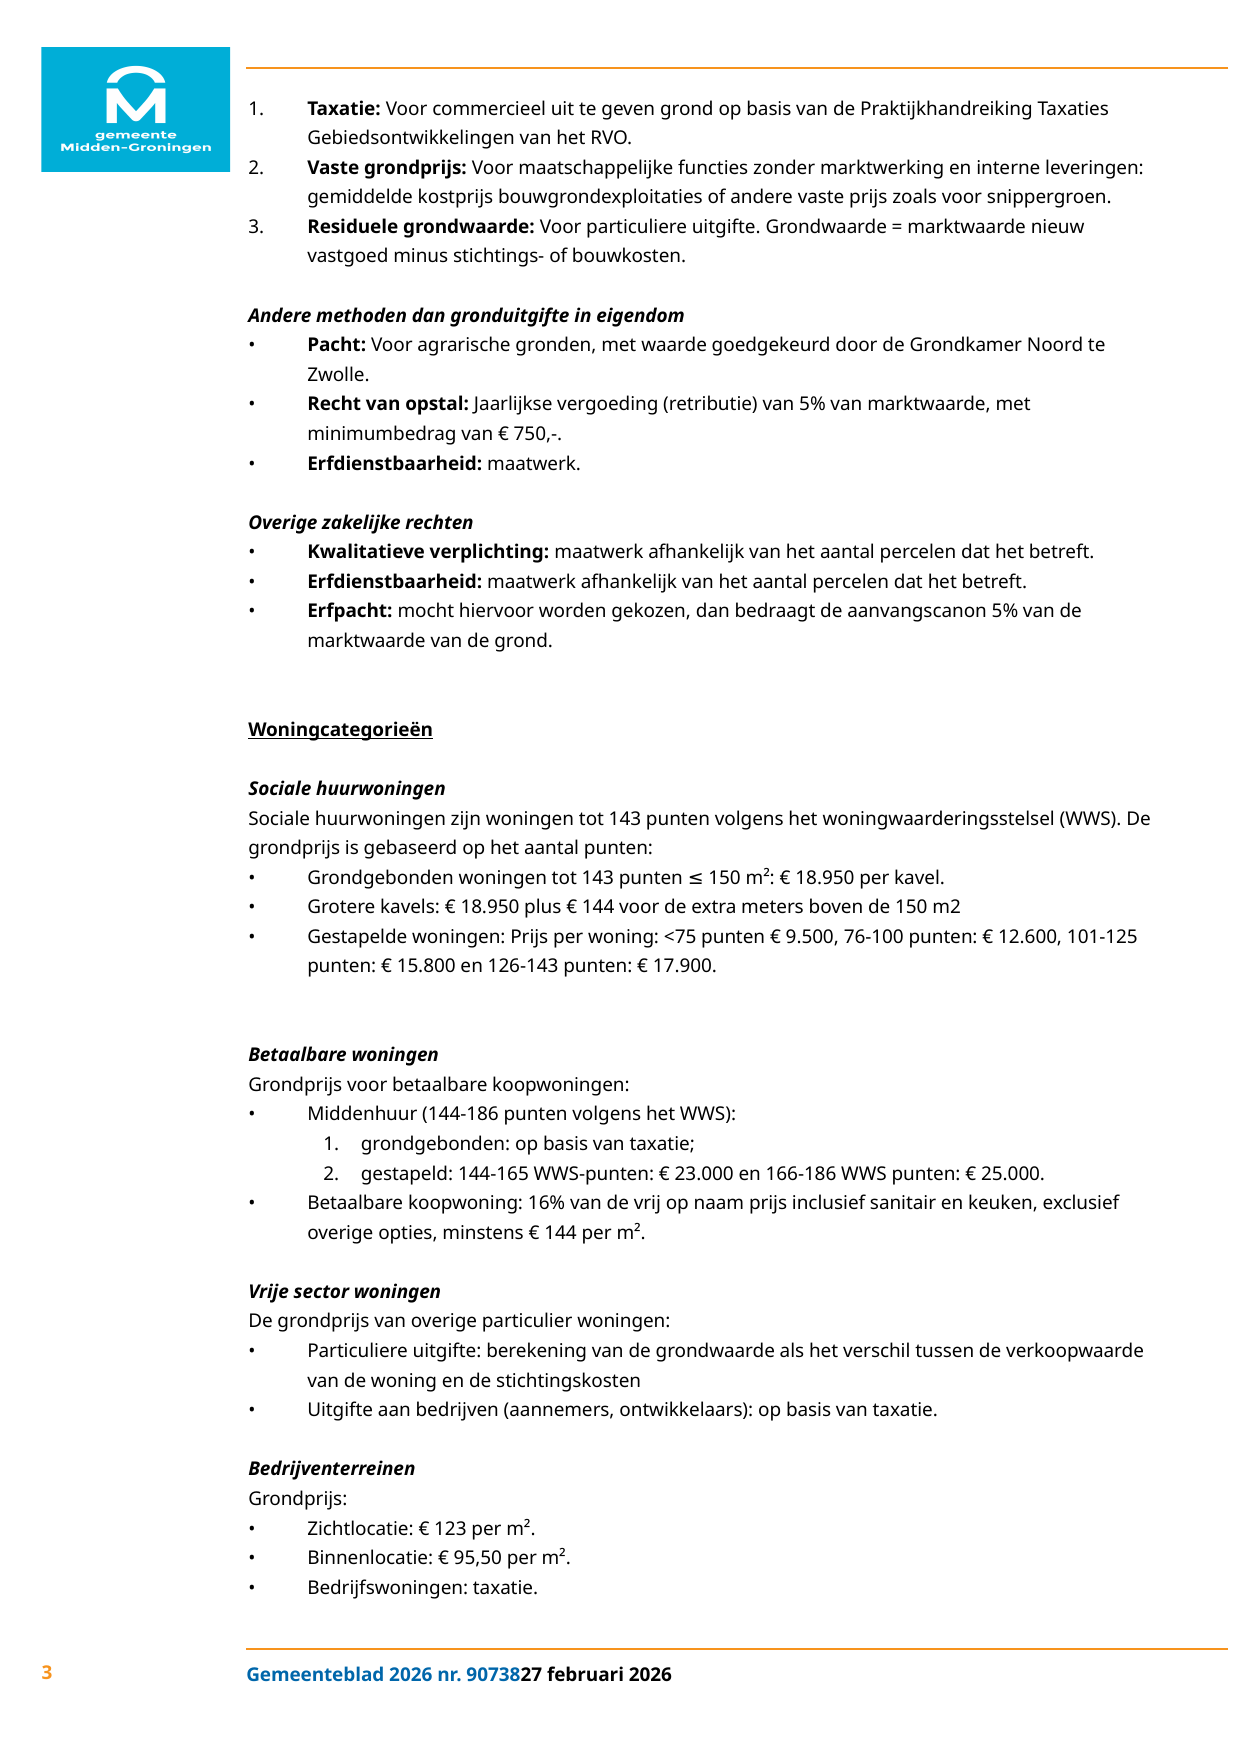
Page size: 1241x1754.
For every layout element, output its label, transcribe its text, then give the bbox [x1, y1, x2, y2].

list Erfpacht: mocht hiervoor worden gekozen, dan bedraagt de aanvangscanon 5% van de marktwaarde van de grond. [248, 598, 1152, 653]
picture [107, 89, 165, 122]
list Uitgifte aan bedrijven (aannemers, ontwikkelaars): op basis van taxatie. [248, 1396, 1152, 1422]
text De grondprijs van overige particulier woningen: [248, 1308, 1152, 1333]
list Middenhuur (144-186 punten volgens het WWS): [248, 1101, 1152, 1126]
picture [184, 146, 190, 153]
list Erfdienstbaarheid: maatwerk afhankelijk van het aantal percelen dat het betreft. [248, 568, 1152, 594]
list Zichtlocatie: € 123 per m². [248, 1515, 1152, 1541]
list Grotere kavels: € 18.950 plus € 144 voor de extra meters boven de 150 m2 [248, 893, 1152, 919]
list Kwalitatieve verplichting: maatwerk afhankelijk van het aantal percelen dat het betreft. [248, 538, 1152, 564]
text Overige zakelijke rechten [248, 509, 1152, 535]
text Woningcategorieën [248, 716, 1152, 742]
list Vaste grondprijs: Voor maatschappelijke functies zonder marktwerking en interne leveringen: gemiddelde kostprijs bouwgrondexploitaties of andere vaste prijs zoals voor snippergroen. [248, 154, 1152, 209]
list Binnenlocatie: € 95,50 per m². [248, 1544, 1152, 1570]
list Bedrijfswoningen: taxatie. [248, 1574, 1152, 1600]
text Vrije sector woningen [248, 1278, 1152, 1304]
list Grondgebonden woningen tot 143 punten ≤ 150 m²: € 18.950 per kavel. [248, 864, 1152, 890]
list Gestapelde woningen: Prijs per woning: <75 punten € 9.500, 76-100 punten: € 12.600, 101-125 punten: € 15.800 en 126-143 punten: € 17.900. [248, 923, 1152, 978]
list grondgebonden: op basis van taxatie; [323, 1130, 1152, 1156]
list Erfdienstbaarheid: maatwerk. [248, 450, 1152, 476]
list gestapeld: 144-165 WWS-punten: € 23.000 en 166-186 WWS punten: € 25.000. [323, 1160, 1152, 1186]
text Bedrijventerreinen [248, 1456, 1152, 1481]
text Sociale huurwoningen [248, 775, 1152, 801]
text Betaalbare woningen [248, 1041, 1152, 1067]
list Betaalbare koopwoning: 16% van de vrij op naam prijs inclusief sanitair en keuken, exclusief overige opties, minstens € 144 per m². [248, 1189, 1152, 1245]
list Residuele grondwaarde: Voor particuliere uitgifte. Grondwaarde = marktwaarde nieuw vastgoed minus stichtings- of bouwkosten. [248, 213, 1152, 268]
list Taxatie: Voor commercieel uit te geven grond op basis van de Praktijkhandreiking Taxaties Gebiedsontwikkelingen van het RVO. [248, 95, 1152, 150]
text Grondprijs voor betaalbare koopwoningen: [248, 1071, 1152, 1097]
text Grondprijs: [248, 1485, 1152, 1511]
list Recht van opstal: Jaarlijkse vergoeding (retributie) van 5% van marktwaarde, met minimumbedrag van € 750,-. [248, 391, 1152, 446]
picture [108, 66, 164, 82]
text Andere methoden dan gronduitgifte in eigendom [248, 302, 1152, 328]
text Sociale huurwoningen zijn woningen tot 143 punten volgens het woningwaarderingsstelsel (WWS). De grondprijs is gebaseerd op het aantal punten: [248, 805, 1152, 860]
list Particuliere uitgifte: berekening van de grondwaarde als het verschil tussen de verkoopwaarde van de woning en de stichtingskosten [248, 1337, 1152, 1393]
list Pacht: Voor agrarische gronden, met waarde goedgekeurd door de Grondkamer Noord te Zwolle. [248, 331, 1152, 387]
